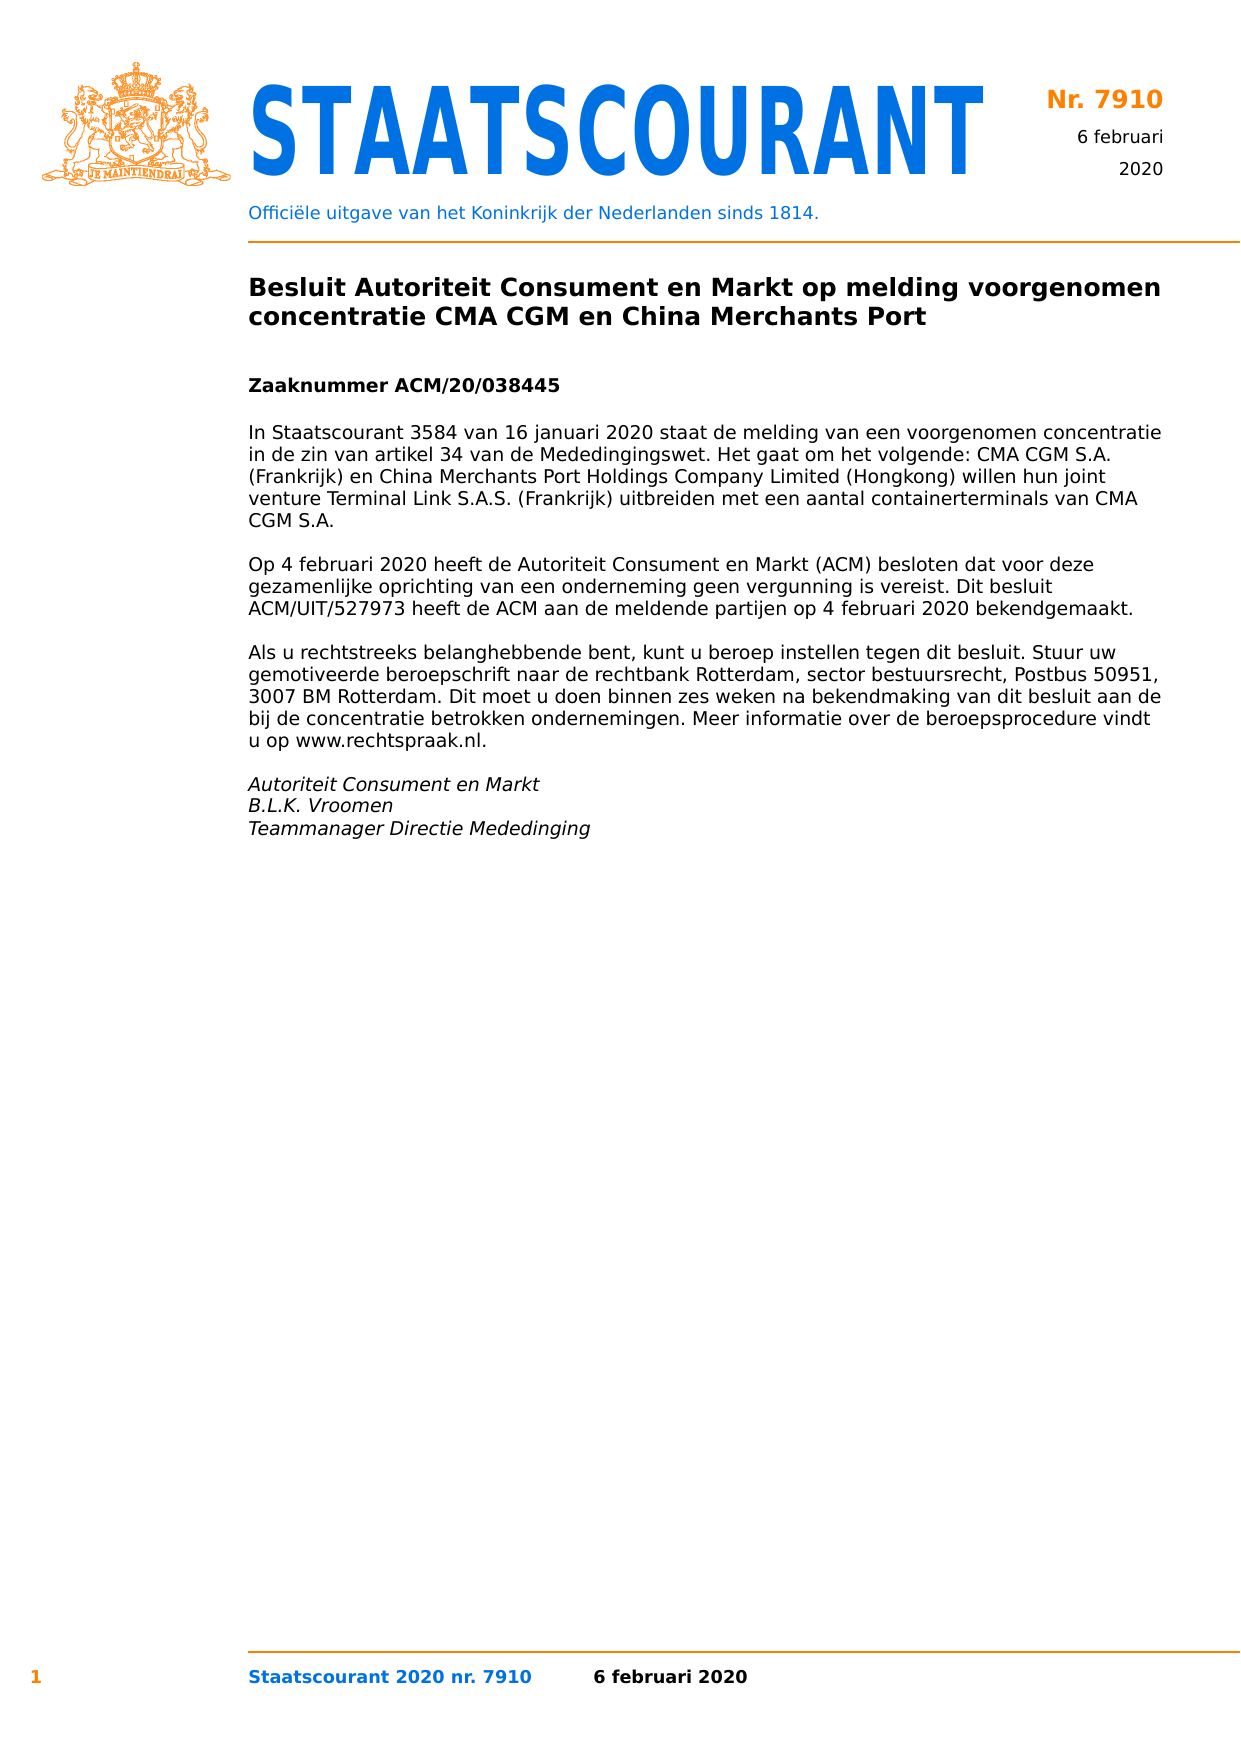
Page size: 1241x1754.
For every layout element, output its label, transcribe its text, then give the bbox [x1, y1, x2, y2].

text Als u rechtstreeks belanghebbende bent, kunt u beroep instellen tegen dit besluit. Stuur uw gemotiveerde beroepschrift naar de rechtbank Rotterdam, sector bestuursrecht, Postbus 50951, 3007 BM Rotterdam. Dit moet u doen binnen zes weken na bekendmaking van dit besluit aan de bij de concentratie betrokken ondernemingen. Meer informatie over de beroepsprocedure vindt u op www.rechtspraak.nl. [248, 642, 1163, 752]
subtitle Besluit Autoriteit Consument en Markt op melding voorgenomen concentratie CMA CGM en China Merchants Port [248, 273, 1163, 331]
table_cell Officiële uitgave van het Koninkrijk der Nederlanden sinds 1814. [248, 203, 1240, 241]
table_cell 2020 [998, 153, 1240, 203]
text In Staatscourant 3584 van 16 januari 2020 staat de melding van een voorgenomen concentratie in de zin van artikel 34 van de Mededingingswet. Het gaat om het volgende: CMA CGM S.A. (Frankrijk) en China Merchants Port Holdings Company Limited (Hongkong) willen hun joint venture Terminal Link S.A.S. (Frankrijk) uitbreiden met een aantal containerterminals van CMA CGM S.A. [248, 422, 1163, 532]
subtitle Zaaknummer ACM/20/038445 [248, 375, 1163, 397]
table_header Nr. 7910 [998, 62, 1240, 121]
picture [41, 62, 231, 186]
table_header [25, 62, 248, 241]
table_header STAATSCOURANT [248, 62, 998, 203]
text Autoriteit Consument en Markt B.L.K. Vroomen Teammanager Directie Mededinging [248, 773, 1163, 839]
table_cell 6 februari [998, 121, 1240, 153]
text Op 4 februari 2020 heeft de Autoriteit Consument en Markt (ACM) besloten dat voor deze gezamenlijke oprichting van een onderneming geen vergunning is vereist. Dit besluit ACM/UIT/527973 heeft de ACM aan de meldende partijen op 4 februari 2020 bekendgemaakt. [248, 554, 1163, 620]
